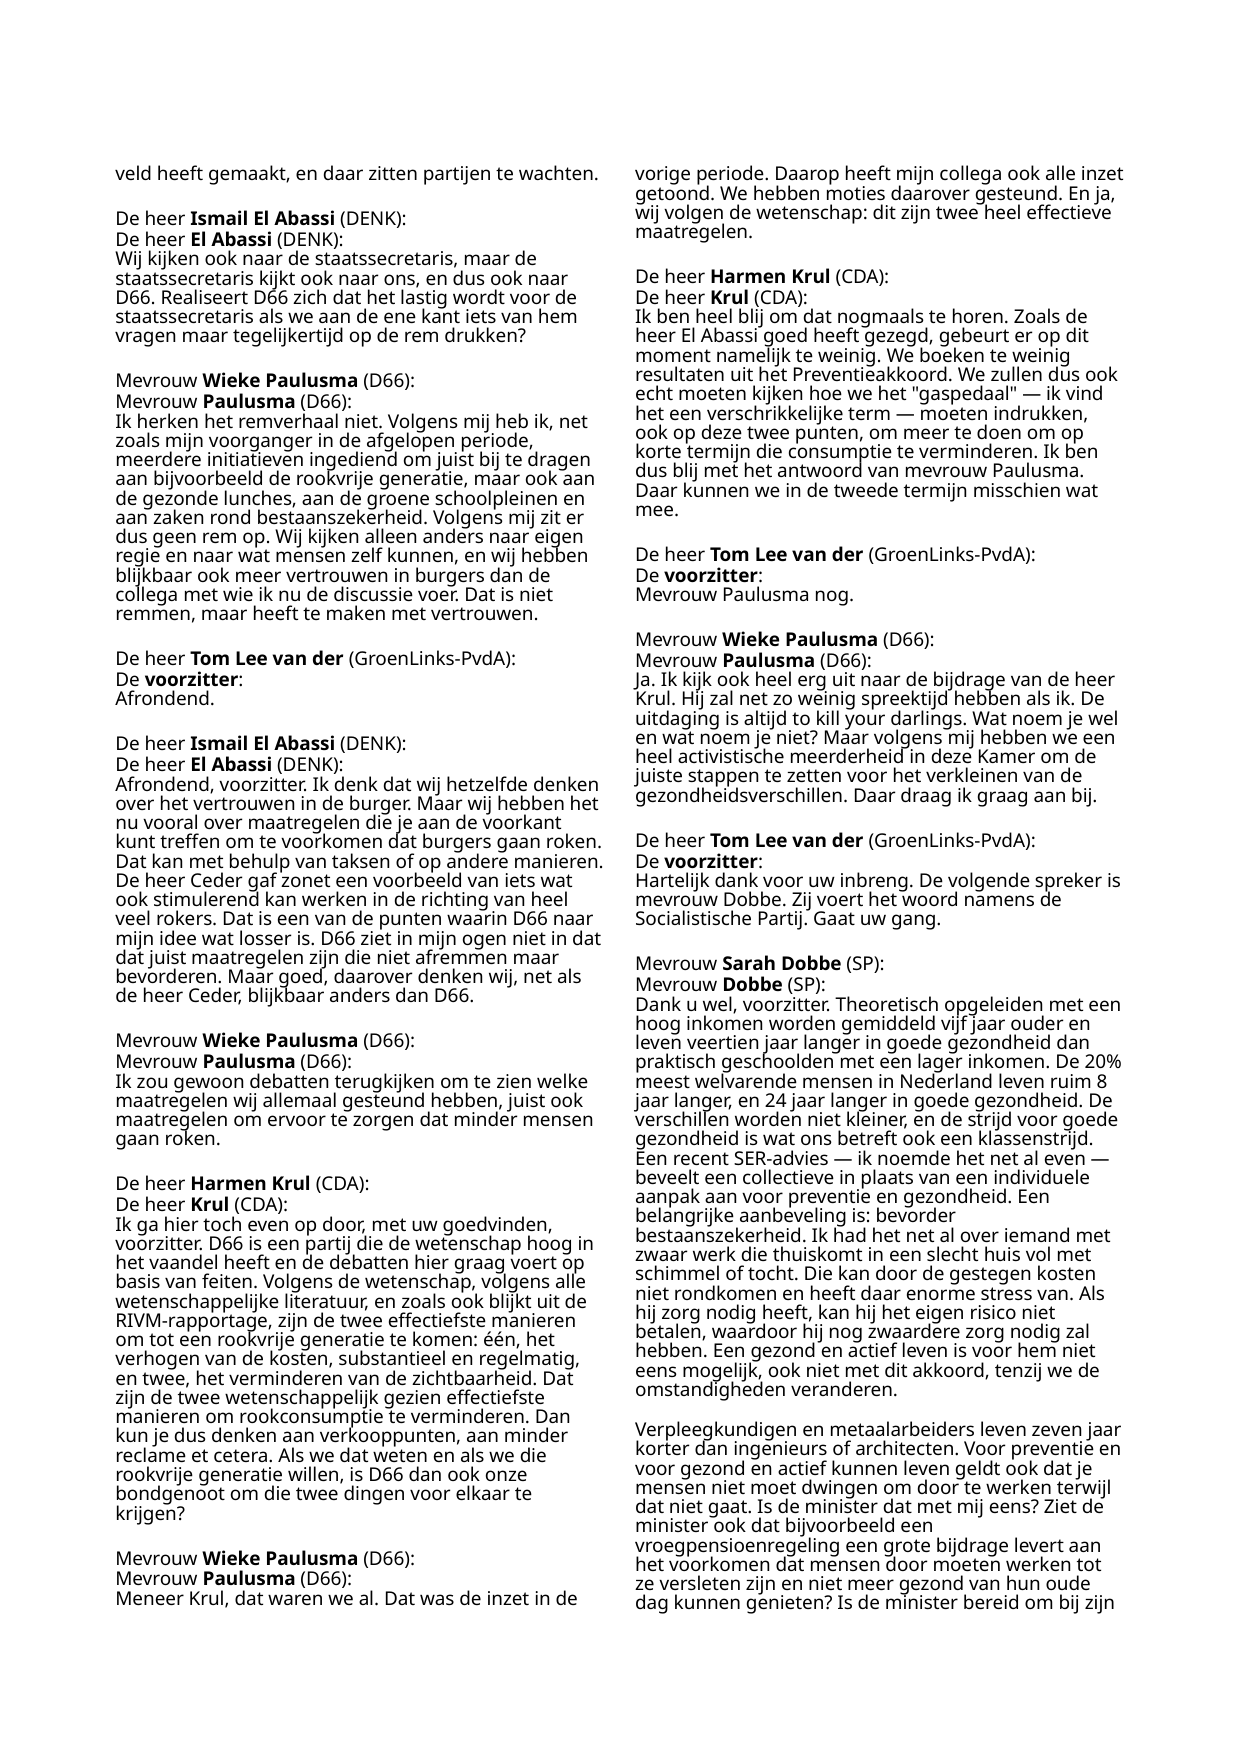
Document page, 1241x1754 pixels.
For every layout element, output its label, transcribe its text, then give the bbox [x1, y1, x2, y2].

text Mevrouw Wieke Paulusma (D66): [115, 1545, 605, 1570]
text De heer Harmen Krul (CDA): [635, 263, 1125, 289]
text Dank u wel, voorzitter. Theoretisch opgeleiden met een hoog inkomen worden gemiddeld vijf jaar ouder en leven veertien jaar langer in goede gezondheid dan praktisch geschoolden met een lager inkomen. De 20% meest welvarende mensen in Nederland leven ruim 8 jaar langer, en 24 jaar langer in goede gezondheid. De verschillen worden niet kleiner, en de strijd voor goede gezondheid is wat ons betreft ook een klassenstrijd. Een recent SER-advies — ik noemde het net al even — beveelt een collectieve in plaats van een individuele aanpak aan voor preventie en gezondheid. Een belangrijke aanbeveling is: bevorder bestaanszekerheid. Ik had het net al over iemand met zwaar werk die thuiskomt in een slecht huis vol met schimmel of tocht. Die kan door de gestegen kosten niet rondkomen en heeft daar enorme stress van. Als hij zorg nodig heeft, kan hij het eigen risico niet betalen, waardoor hij nog zwaardere zorg nodig zal hebben. Een gezond en actief leven is voor hem niet eens mogelijk, ook niet met dit akkoord, tenzij we de omstandigheden veranderen. [635, 996, 1125, 1400]
text veld heeft gemaakt, en daar zitten partijen te wachten. [115, 165, 605, 184]
text De voorzitter: [635, 567, 1125, 586]
text Ik ga hier toch even op door, met uw goedvinden, voorzitter. D66 is een partij die de wetenschap hoog in het vaandel heeft en de debatten hier graag voert op basis van feiten. Volgens de wetenschap, volgens alle wetenschappelijke literatuur, en zoals ook blijkt uit de RIVM-rapportage, zijn de twee effectiefste manieren om tot een rookvrije generatie te komen: één, het verhogen van de kosten, substantieel en regelmatig, en twee, het verminderen van de zichtbaarheid. Dat zijn de twee wetenschappelijk gezien effectiefste manieren om rookconsumptie te verminderen. Dan kun je dus denken aan verkooppunten, aan minder reclame et cetera. Als we dat weten en als we die rookvrije generatie willen, is D66 dan ook onze bondgenoot om die twee dingen voor elkaar te krijgen? [115, 1216, 605, 1524]
text De heer Ismail El Abassi (DENK): [115, 731, 605, 756]
text Meneer Krul, dat waren we al. Dat was de inzet in de [115, 1590, 605, 1609]
text Ik ben heel blij om dat nogmaals te horen. Zoals de heer El Abassi goed heeft gezegd, gebeurt er op dit moment namelijk te weinig. We boeken te weinig resultaten uit het Preventieakkoord. We zullen dus ook echt moeten kijken hoe we het "gaspedaal" — ik vind het een verschrikkelijke term — moeten indrukken, ook op deze twee punten, om meer te doen om op korte termijn die consumptie te verminderen. Ik ben dus blij met het antwoord van mevrouw Paulusma. Daar kunnen we in de tweede termijn misschien wat mee. [635, 308, 1125, 520]
text Hartelijk dank voor uw inbreng. De volgende spreker is mevrouw Dobbe. Zij voert het woord namens de Socialistische Partij. Gaat uw gang. [635, 872, 1125, 930]
text Wij kijken ook naar de staatssecretaris, maar de staatssecretaris kijkt ook naar ons, en dus ook naar D66. Realiseert D66 zich dat het lastig wordt voor de staatssecretaris als we aan de ene kant iets van hem vragen maar tegelijkertijd op de rem drukken? [115, 250, 605, 347]
text Mevrouw Dobbe (SP): [635, 976, 1125, 996]
text De heer Ismail El Abassi (DENK): [115, 205, 605, 231]
text De heer Tom Lee van der (GroenLinks-PvdA): [635, 827, 1125, 853]
text De heer Tom Lee van der (GroenLinks-PvdA): [115, 645, 605, 671]
text De heer El Abassi (DENK): [115, 231, 605, 250]
text Mevrouw Paulusma (D66): [115, 1570, 605, 1590]
text De heer Harmen Krul (CDA): [115, 1171, 605, 1196]
text Ik zou gewoon debatten terugkijken om te zien welke maatregelen wij allemaal gesteund hebben, juist ook maatregelen om ervoor te zorgen dat minder mensen gaan roken. [115, 1073, 605, 1150]
text Mevrouw Sarah Dobbe (SP): [635, 951, 1125, 976]
text Mevrouw Paulusma (D66): [635, 652, 1125, 671]
text De voorzitter: [635, 853, 1125, 872]
text Mevrouw Wieke Paulusma (D66): [115, 368, 605, 393]
text Afrondend, voorzitter. Ik denk dat wij hetzelfde denken over het vertrouwen in de burger. Maar wij hebben het nu vooral over maatregelen die je aan de voorkant kunt treffen om te voorkomen dat burgers gaan roken. Dat kan met behulp van taksen of op andere manieren. De heer Ceder gaf zonet een voorbeeld van iets wat ook stimulerend kan werken in de richting van heel veel rokers. Dat is een van de punten waarin D66 naar mijn idee wat losser is. D66 ziet in mijn ogen niet in dat dat juist maatregelen zijn die niet afremmen maar bevorderen. Maar goed, daarover denken wij, net als de heer Ceder, blijkbaar anders dan D66. [115, 776, 605, 1007]
text De heer Krul (CDA): [635, 289, 1125, 308]
text Mevrouw Wieke Paulusma (D66): [635, 626, 1125, 652]
text Afrondend. [115, 690, 605, 710]
text De heer Tom Lee van der (GroenLinks-PvdA): [635, 541, 1125, 567]
text Mevrouw Paulusma nog. [635, 586, 1125, 605]
text Verpleegkundigen en metaalarbeiders leven zeven jaar korter dan ingenieurs of architecten. Voor preventie en voor gezond en actief kunnen leven geldt ook dat je mensen niet moet dwingen om door te werken terwijl dat niet gaat. Is de minister dat met mij eens? Ziet de minister ook dat bijvoorbeeld een vroegpensioenregeling een grote bijdrage levert aan het voorkomen dat mensen door moeten werken tot ze versleten zijn en niet meer gezond van hun oude dag kunnen genieten? Is de minister bereid om bij zijn [635, 1421, 1125, 1614]
text Mevrouw Paulusma (D66): [115, 1053, 605, 1073]
text De heer Krul (CDA): [115, 1196, 605, 1216]
text Mevrouw Paulusma (D66): [115, 393, 605, 413]
text Ja. Ik kijk ook heel erg uit naar de bijdrage van de heer Krul. Hij zal net zo weinig spreektijd hebben als ik. De uitdaging is altijd to kill your darlings. Wat noem je wel en wat noem je niet? Maar volgens mij hebben we een heel activistische meerderheid in deze Kamer om de juiste stappen te zetten voor het verkleinen van de gezondheidsverschillen. Daar draag ik graag aan bij. [635, 671, 1125, 806]
text Ik herken het remverhaal niet. Volgens mij heb ik, net zoals mijn voorganger in de afgelopen periode, meerdere initiatieven ingediend om juist bij te dragen aan bijvoorbeeld de rookvrije generatie, maar ook aan de gezonde lunches, aan de groene schoolpleinen en aan zaken rond bestaanszekerheid. Volgens mij zit er dus geen rem op. Wij kijken alleen anders naar eigen regie en naar wat mensen zelf kunnen, en wij hebben blijkbaar ook meer vertrouwen in burgers dan de collega met wie ik nu de discussie voer. Dat is niet remmen, maar heeft te maken met vertrouwen. [115, 413, 605, 624]
text Mevrouw Wieke Paulusma (D66): [115, 1028, 605, 1053]
text vorige periode. Daarop heeft mijn collega ook alle inzet getoond. We hebben moties daarover gesteund. En ja, wij volgen de wetenschap: dit zijn twee heel effectieve maatregelen. [635, 165, 1125, 242]
text De heer El Abassi (DENK): [115, 756, 605, 776]
text De voorzitter: [115, 671, 605, 690]
